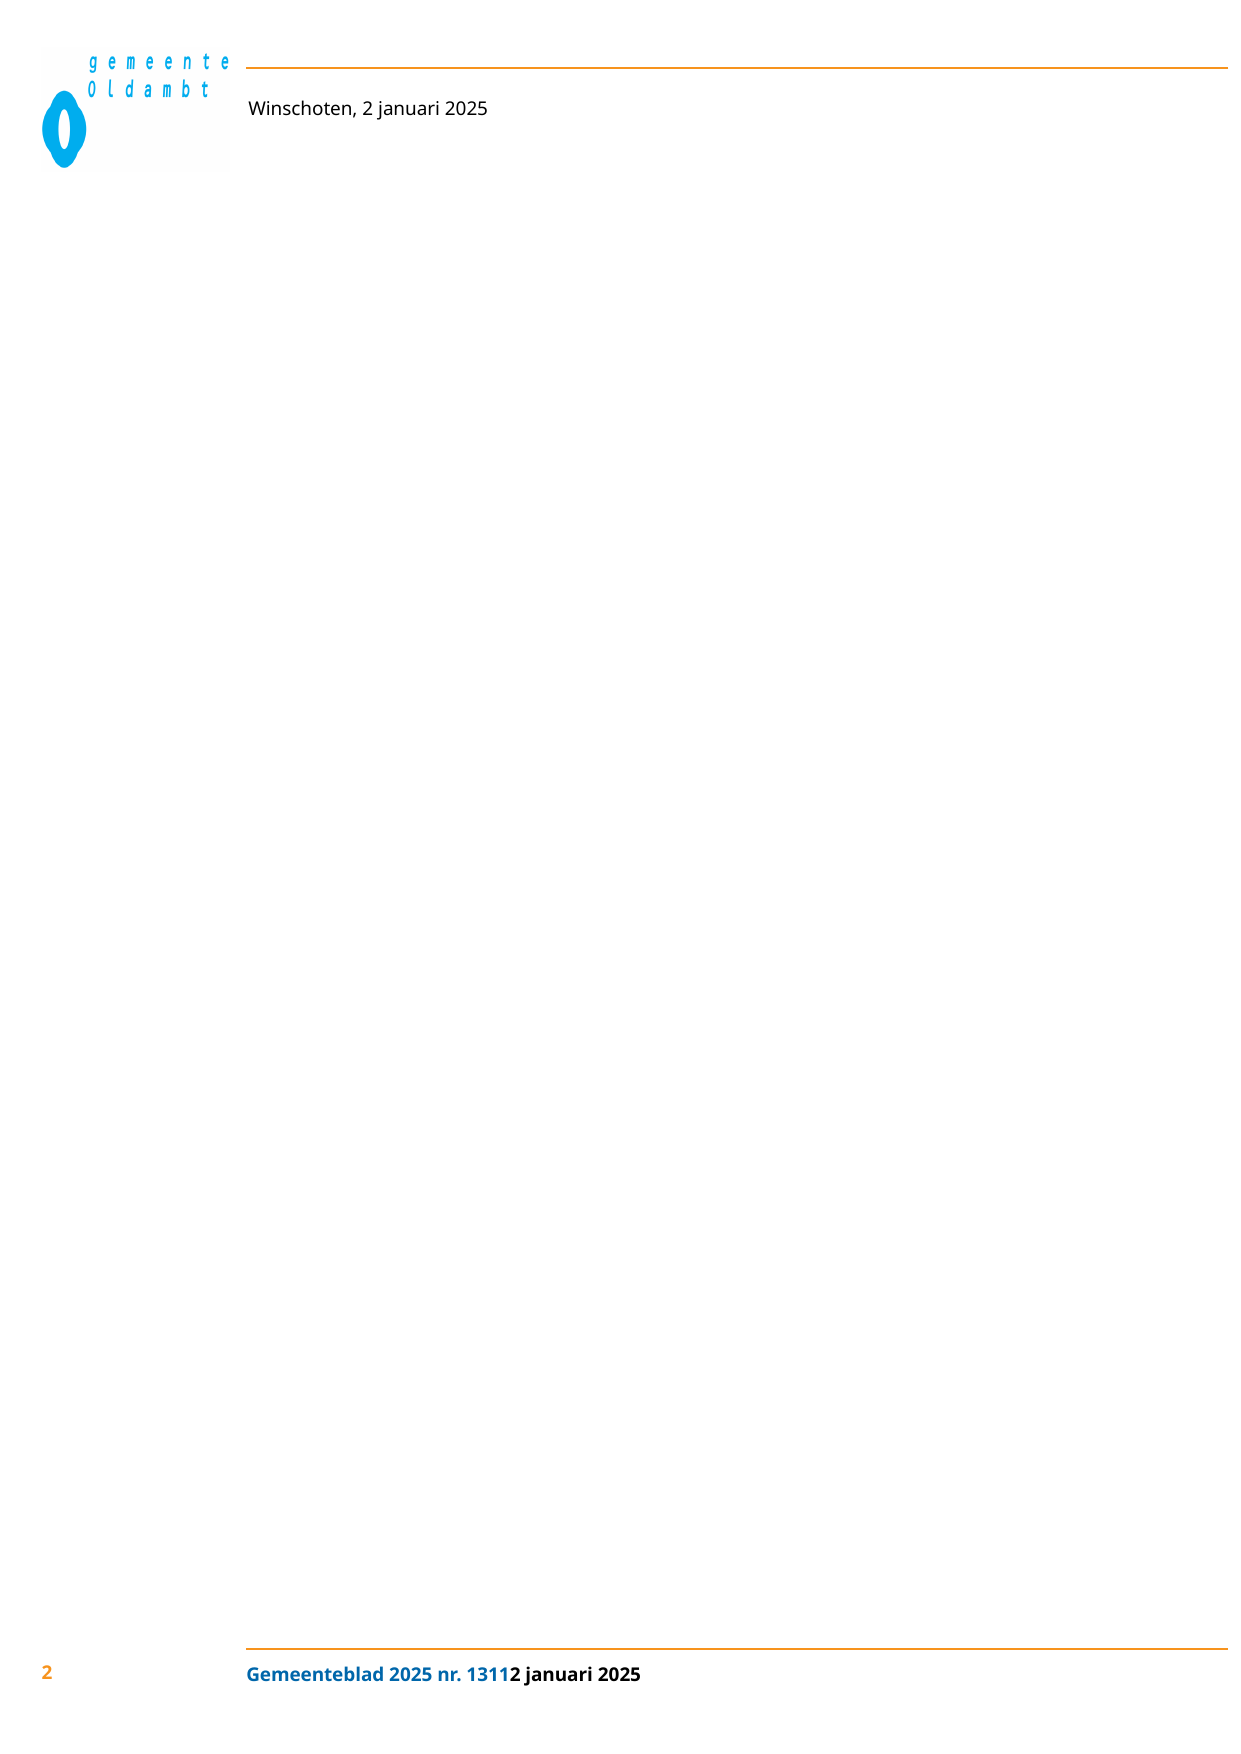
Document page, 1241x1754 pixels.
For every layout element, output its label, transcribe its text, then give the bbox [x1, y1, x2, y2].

text Winschoten, 2 januari 2025 [248, 95, 1152, 121]
picture [41, 47, 231, 172]
